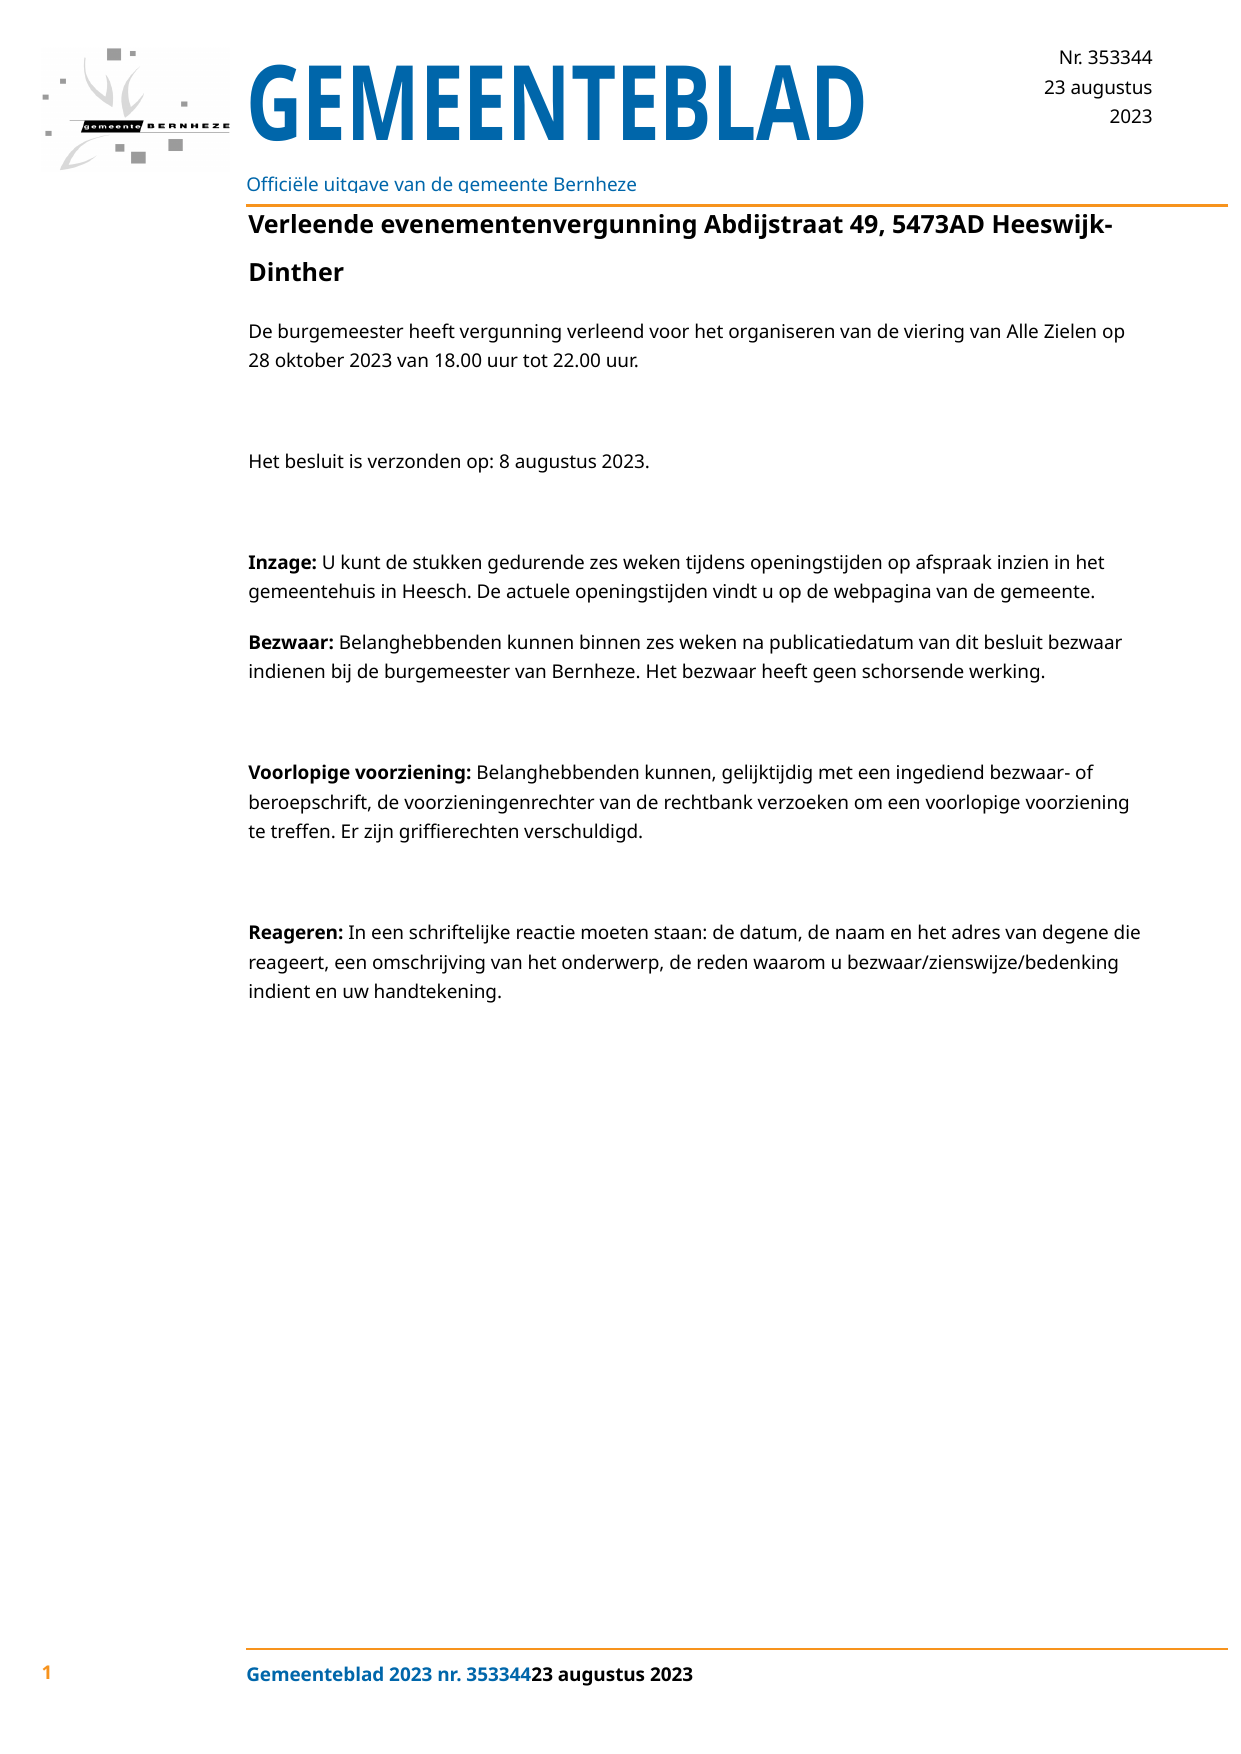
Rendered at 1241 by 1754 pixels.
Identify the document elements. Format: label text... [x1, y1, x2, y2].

text Voorlopige voorziening: Belanghebbenden kunnen, gelijktijdig met een ingediend bezwaar- of beroepschrift, de voorzieningenrechter van de rechtbank verzoeken om een voorlopige voorziening te treffen. Er zijn griffierechten verschuldigd. [248, 759, 1152, 844]
text Verleende evenementenvergunning Abdijstraat 49, 5473AD Heeswijk-Dinther [248, 207, 1152, 288]
picture [41, 47, 231, 172]
text De burgemeester heeft vergunning verleend voor het organiseren van de viering van Alle Zielen op 28 oktober 2023 van 18.00 uur tot 22.00 uur. [248, 318, 1152, 373]
text Het besluit is verzonden op: 8 augustus 2023. [248, 448, 1152, 474]
text Inzage: U kunt de stukken gedurende zes weken tijdens openingstijden op afspraak inzien in het gemeentehuis in Heesch. De actuele openingstijden vindt u op de webpagina van de gemeente. [248, 549, 1152, 604]
text Reageren: In een schriftelijke reactie moeten staan: de datum, de naam en het adres van degene die reageert, een omschrijving van het onderwerp, de reden waarom u bezwaar/zienswijze/bedenking indient en uw handtekening. [248, 919, 1152, 1004]
text Bezwaar: Belanghebbenden kunnen binnen zes weken na publicatiedatum van dit besluit bezwaar indienen bij de burgemeester van Bernheze. Het bezwaar heeft geen schorsende werking. [248, 629, 1152, 684]
